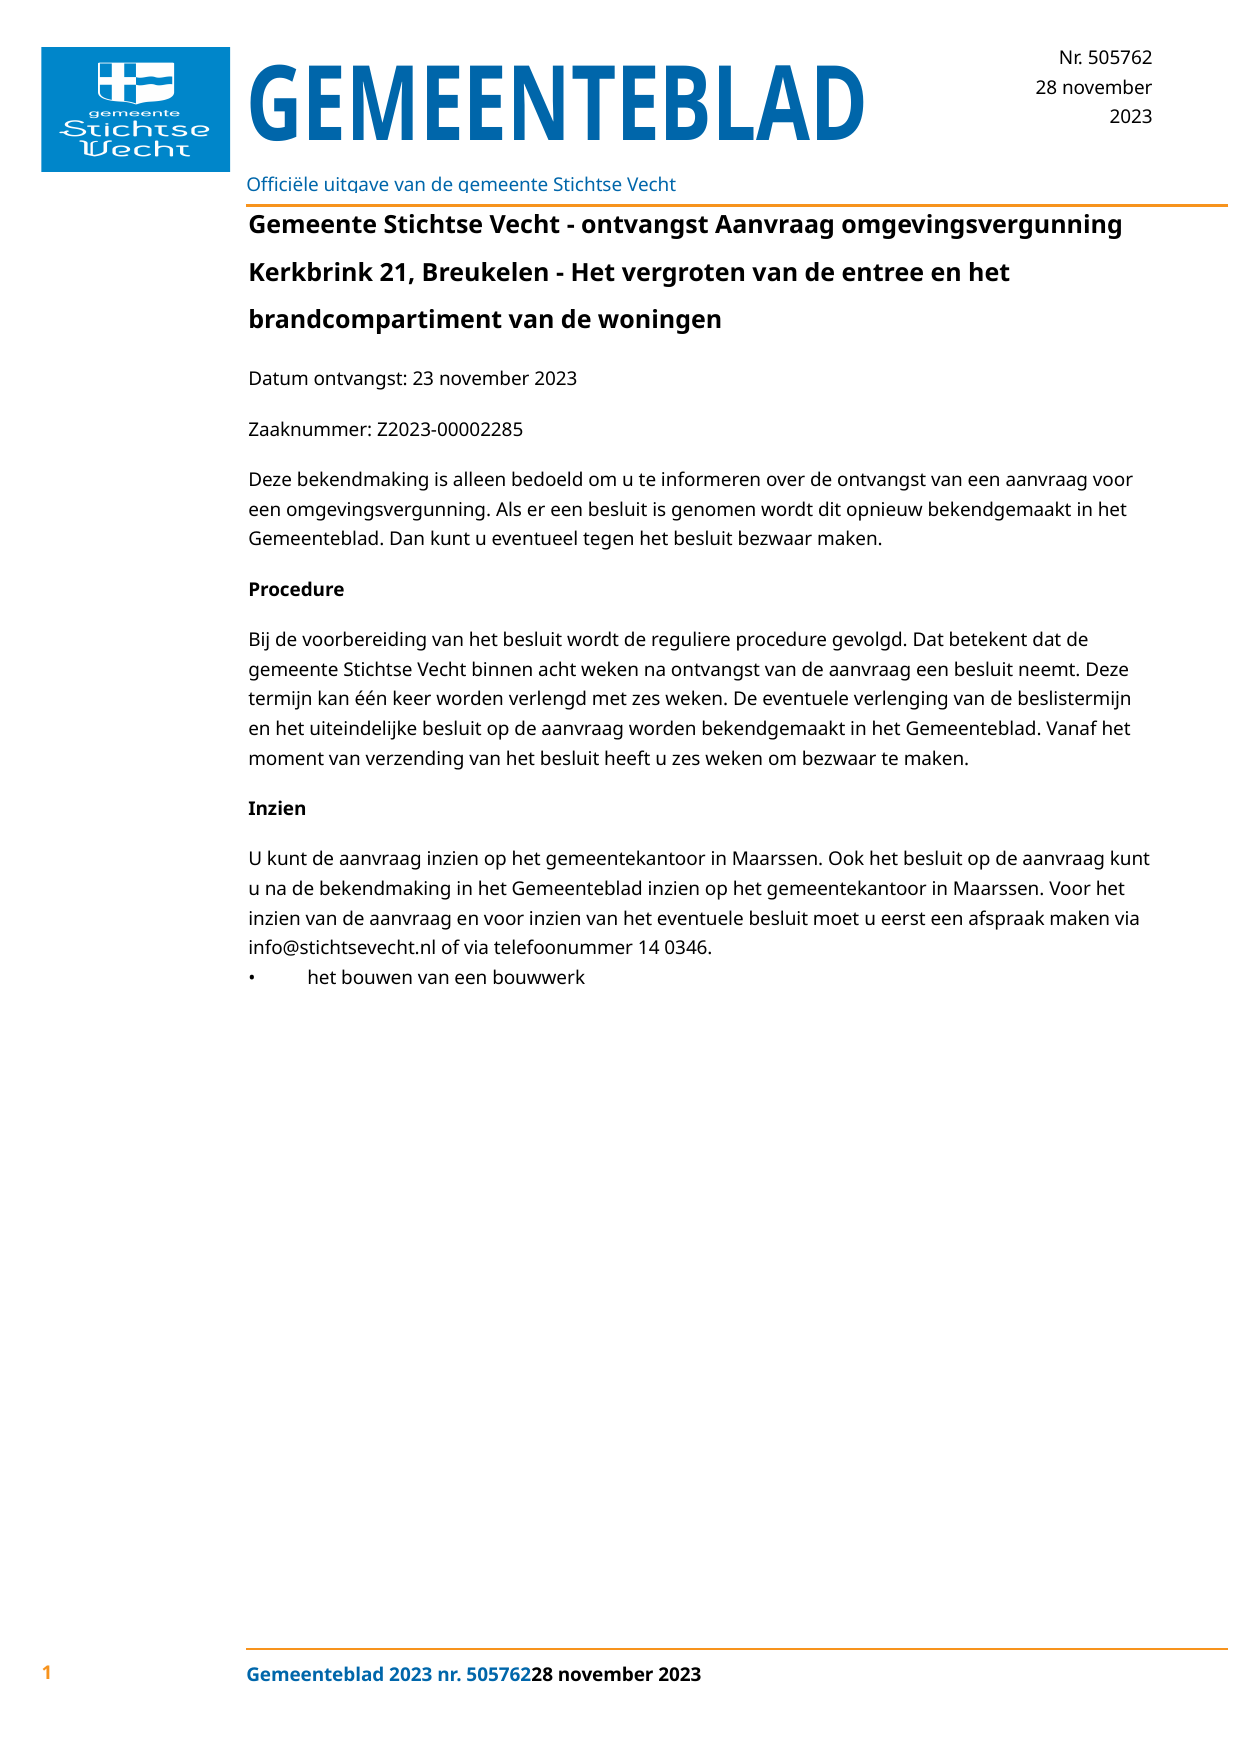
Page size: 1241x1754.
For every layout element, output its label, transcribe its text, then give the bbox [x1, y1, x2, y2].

text U kunt de aanvraag inzien op het gemeentekantoor in Maarssen. Ook het besluit op de aanvraag kunt u na de bekendmaking in het Gemeenteblad inzien op het gemeentekantoor in Maarssen. Voor het inzien van de aanvraag en voor inzien van het eventuele besluit moet u eerst een afspraak maken via info@stichtsevecht.nl of via telefoonummer 14 0346. [248, 846, 1152, 960]
text Gemeente Stichtse Vecht - ontvangst Aanvraag omgevingsvergunning Kerkbrink 21, Breukelen - Het vergroten van de entree en het brandcompartiment van de woningen [248, 207, 1152, 336]
picture [99, 63, 135, 101]
text Datum ontvangst: 23 november 2023 [248, 366, 1152, 391]
picture [137, 63, 174, 103]
text Zaaknummer: Z2023-00002285 [248, 416, 1152, 442]
text Deze bekendmaking is alleen bedoeld om u te informeren over de ontvangst van een aanvraag voor een omgevingsvergunning. Als er een besluit is genomen wordt dit opnieuw bekendgemaakt in het Gemeenteblad. Dan kunt u eventueel tegen het besluit bezwaar maken. [248, 466, 1152, 551]
text Inzien [248, 795, 1152, 821]
text Bij de voorbereiding van het besluit wordt de reguliere procedure gevolgd. Dat betekent dat de gemeente Stichtse Vecht binnen acht weken na ontvangst van de aanvraag een besluit neemt. Deze termijn kan één keer worden verlengd met zes weken. De eventuele verlenging van de beslistermijn en het uiteindelijke besluit op de aanvraag worden bekendgemaakt in het Gemeenteblad. Vanaf het moment van verzending van het besluit heeft u zes weken om bezwaar te maken. [248, 626, 1152, 770]
list het bouwen van een bouwwerk [248, 964, 1152, 989]
text Procedure [248, 576, 1152, 602]
